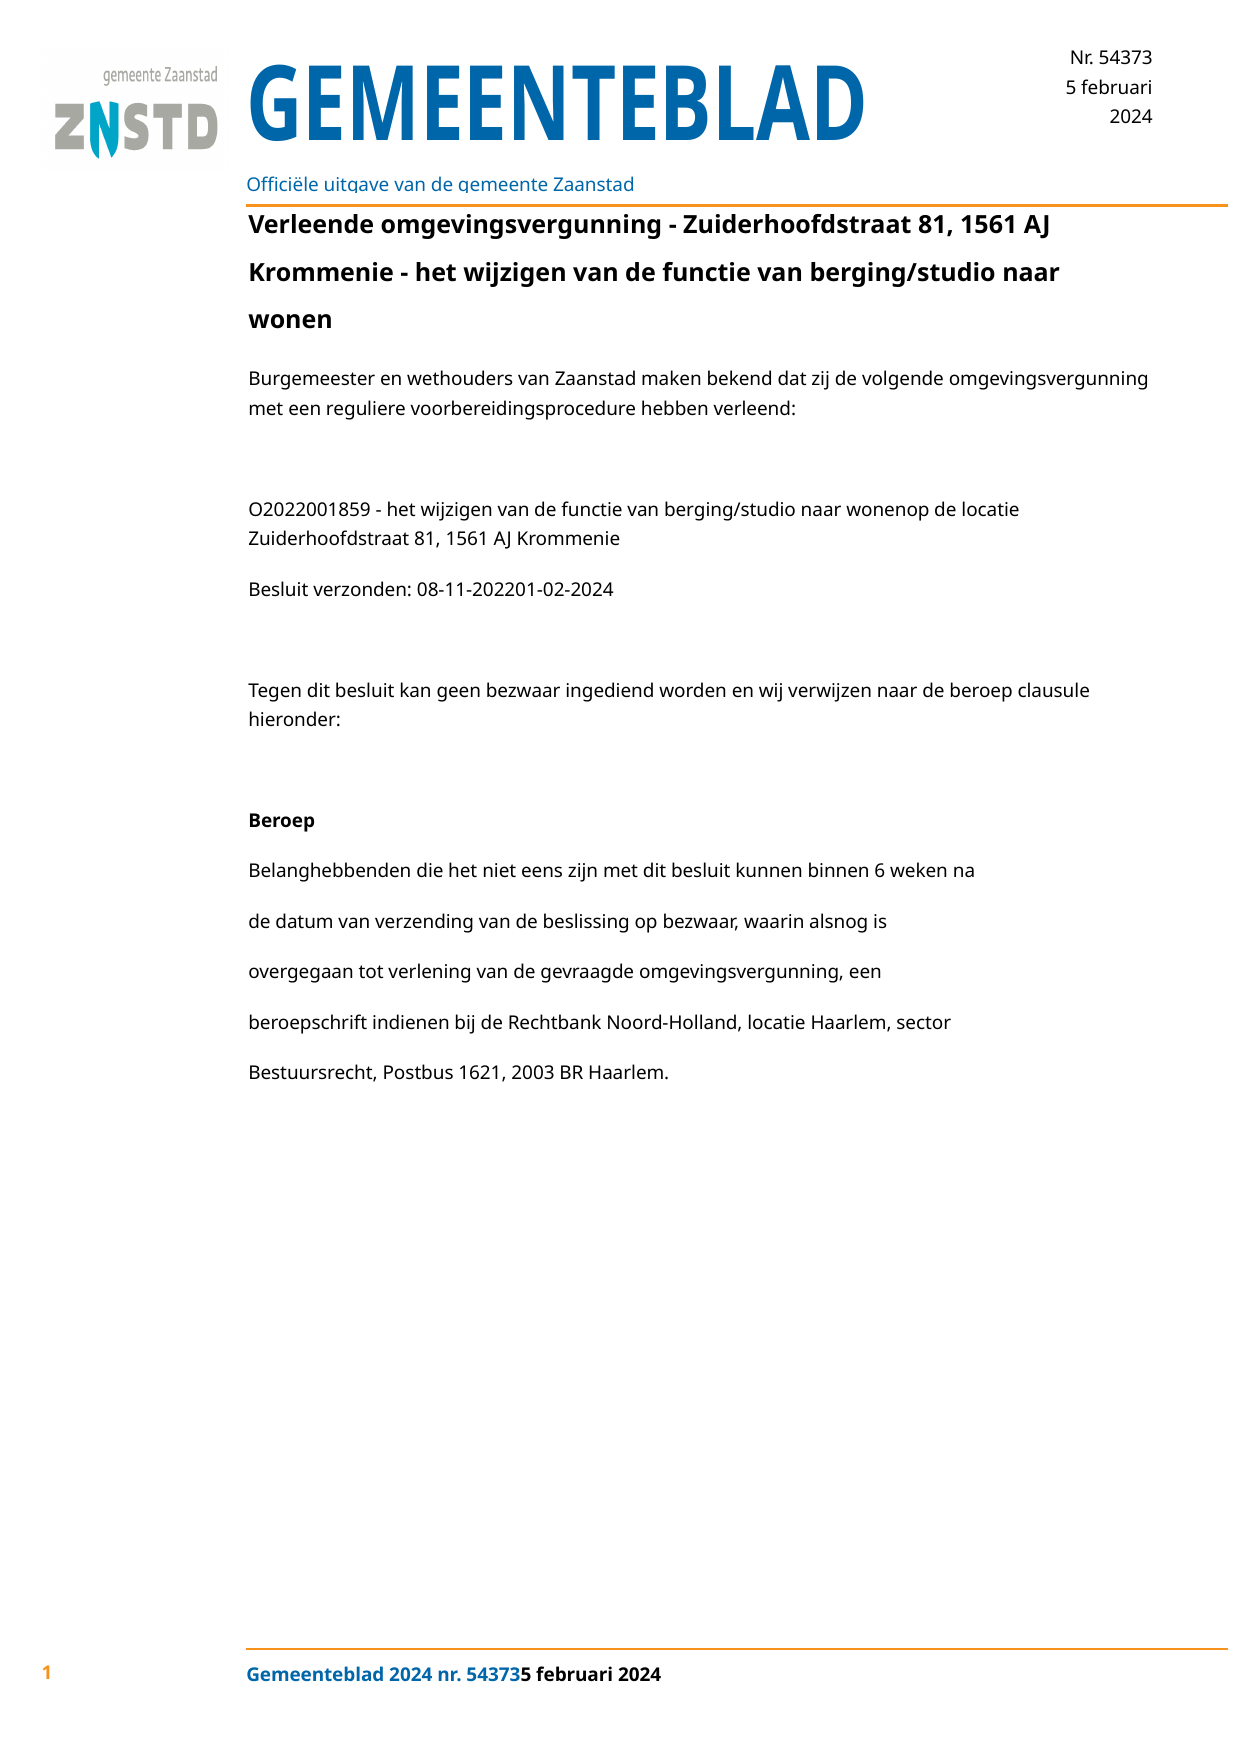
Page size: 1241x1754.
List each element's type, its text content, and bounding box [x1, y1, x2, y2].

text Tegen dit besluit kan geen bezwaar ingediend worden en wij verwijzen naar de beroep clausule hieronder: [248, 677, 1152, 732]
text Beroep [248, 807, 1152, 833]
text overgegaan tot verlening van de gevraagde omgevingsvergunning, een [248, 958, 1152, 984]
text beroepschrift indienen bij de Rechtbank Noord-Holland, locatie Haarlem, sector [248, 1009, 1152, 1034]
text Belanghebbenden die het niet eens zijn met dit besluit kunnen binnen 6 weken na [248, 858, 1152, 883]
text de datum van verzending van de beslissing op bezwaar, waarin alsnog is [248, 908, 1152, 934]
text Burgemeester en wethouders van Zaanstad maken bekend dat zij de volgende omgevingsvergunning met een reguliere voorbereidingsprocedure hebben verleend: [248, 366, 1152, 421]
text Bestuursrecht, Postbus 1621, 2003 BR Haarlem. [248, 1059, 1152, 1085]
text O2022001859 - het wijzigen van de functie van berging/studio naar wonenop de locatie Zuiderhoofdstraat 81, 1561 AJ Krommenie [248, 496, 1152, 551]
text Verleende omgevingsvergunning - Zuiderhoofdstraat 81, 1561 AJ Krommenie - het wijzigen van de functie van berging/studio naar wonen [248, 207, 1152, 336]
picture [41, 47, 231, 172]
text Besluit verzonden: 08-11-202201-02-2024 [248, 576, 1152, 602]
